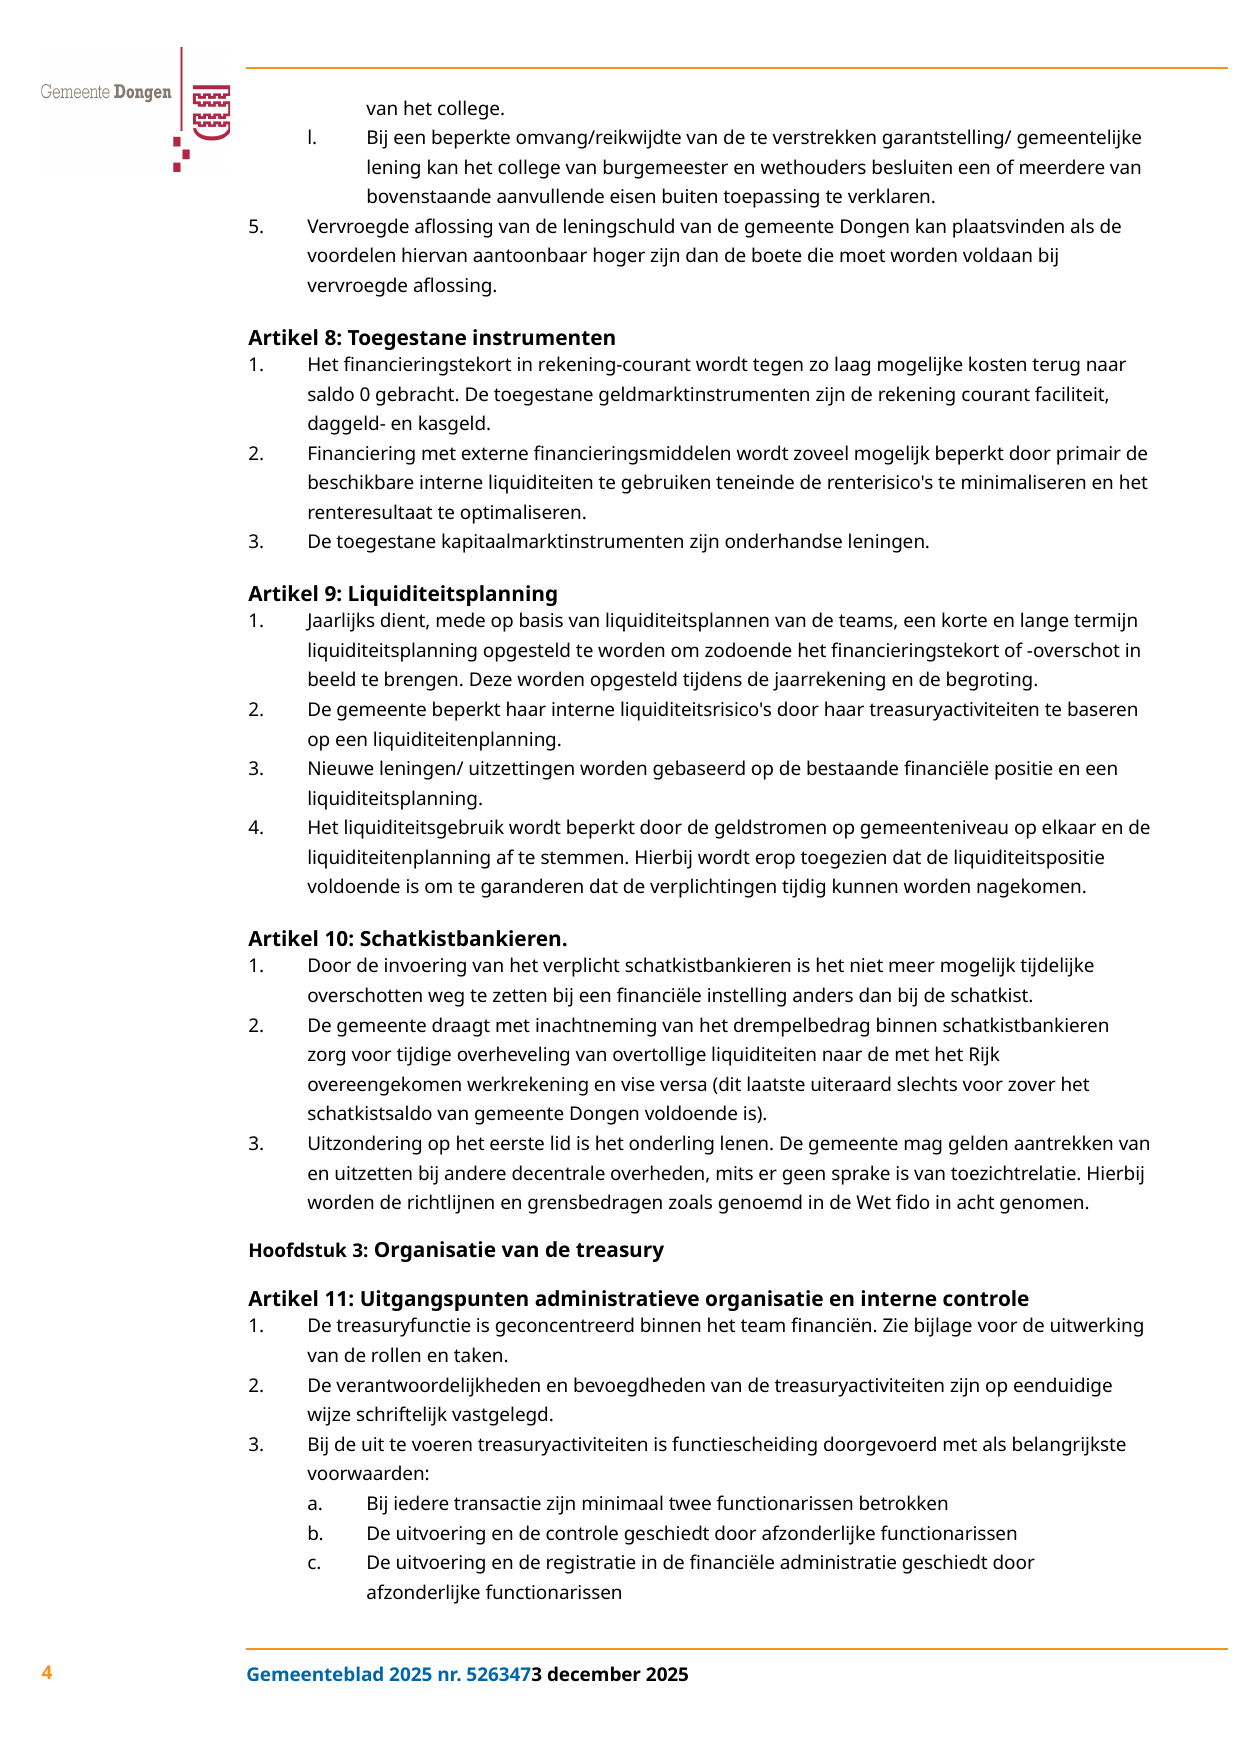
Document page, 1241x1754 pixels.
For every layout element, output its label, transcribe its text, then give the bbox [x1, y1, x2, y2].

list Financiering met externe financieringsmiddelen wordt zoveel mogelijk beperkt door primair de beschikbare interne liquiditeiten te gebruiken teneinde de renterisico's te minimaliseren en het renteresultaat te optimaliseren. [248, 440, 1152, 525]
list De treasuryfunctie is geconcentreerd binnen het team financiën. Zie bijlage voor de uitwerking van de rollen en taken. [248, 1313, 1152, 1368]
list De uitvoering en de registratie in de financiële administratie geschiedt door afzonderlijke functionarissen [307, 1549, 1152, 1604]
list Jaarlijks dient, mede op basis van liquiditeitsplannen van de teams, een korte en lange termijn liquiditeitsplanning opgesteld te worden om zodoende het financieringstekort of -overschot in beeld te brengen. Deze worden opgesteld tijdens de jaarrekening en de begroting. [248, 607, 1152, 692]
list Vervroegde aflossing van de leningschuld van de gemeente Dongen kan plaatsvinden als de voordelen hiervan aantoonbaar hoger zijn dan de boete die moet worden voldaan bij vervroegde aflossing. [248, 213, 1152, 298]
text Artikel 10: Schatkistbankieren. [248, 924, 1152, 953]
picture [41, 47, 231, 172]
list Het financieringstekort in rekening-courant wordt tegen zo laag mogelijke kosten terug naar saldo 0 gebracht. De toegestane geldmarktinstrumenten zijn de rekening­ courant faciliteit, daggeld- en kasgeld. [248, 351, 1152, 436]
text Hoofdstuk 3: Organisatie van de treasury [248, 1235, 1152, 1263]
list van het college. [307, 95, 1152, 121]
list Door de invoering van het verplicht schatkistbankieren is het niet meer mogelijk tijdelijke overschotten weg te zetten bij een financiële instelling anders dan bij de schatkist. [248, 953, 1152, 1008]
list De gemeente beperkt haar interne liquiditeitsrisico's door haar treasuryactiviteiten te baseren op een liquiditeitenplanning. [248, 696, 1152, 752]
list De verantwoordelijkheden en bevoegdheden van de treasuryactiviteiten zijn op eenduidige wijze schriftelijk vastgelegd. [248, 1372, 1152, 1427]
text Artikel 9: Liquiditeitsplanning [248, 579, 1152, 607]
list Uitzondering op het eerste lid is het onderling lenen. De gemeente mag gelden aantrekken van en uitzetten bij andere decentrale overheden, mits er geen sprake is van toezichtrelatie. Hierbij worden de richtlijnen en grensbedragen zoals genoemd in de Wet fido in acht genomen. [248, 1130, 1152, 1215]
list Bij een beperkte omvang/reikwijdte van de te verstrekken garantstelling/ gemeentelijke lening kan het college van burgemeester en wethouders besluiten een of meerdere van bovenstaande aanvullende eisen buiten toepassing te verklaren. [307, 124, 1152, 209]
text Artikel 8: Toegestane instrumenten [248, 323, 1152, 351]
list Nieuwe leningen/ uitzettingen worden gebaseerd op de bestaande financiële positie en een liquiditeitsplanning. [248, 755, 1152, 811]
list Bij iedere transactie zijn minimaal twee functionarissen betrokken [307, 1490, 1152, 1516]
list Het liquiditeitsgebruik wordt beperkt door de geldstromen op gemeenteniveau op elkaar en de liquiditeitenplanning af te stemmen. Hierbij wordt erop toegezien dat de liquiditeitspositie voldoende is om te garanderen dat de verplichtingen tijdig kunnen worden nagekomen. [248, 814, 1152, 899]
list Bij de uit te voeren treasuryactiviteiten is functiescheiding doorgevoerd met als belangrijkste voorwaarden: [248, 1431, 1152, 1486]
list De toegestane kapitaalmarktinstrumenten zijn onderhandse leningen. [248, 529, 1152, 554]
list De gemeente draagt met inachtneming van het drempelbedrag binnen schatkistbankieren zorg voor tijdige overheveling van overtollige liquiditeiten naar de met het Rijk overeengekomen werkrekening en vise versa (dit laatste uiteraard slechts voor zover het schatkistsaldo van gemeente Dongen voldoende is). [248, 1012, 1152, 1126]
list De uitvoering en de controle geschiedt door afzonderlijke functionarissen [307, 1520, 1152, 1545]
text Artikel 11: Uitgangspunten administratieve organisatie en interne controle [248, 1284, 1152, 1313]
